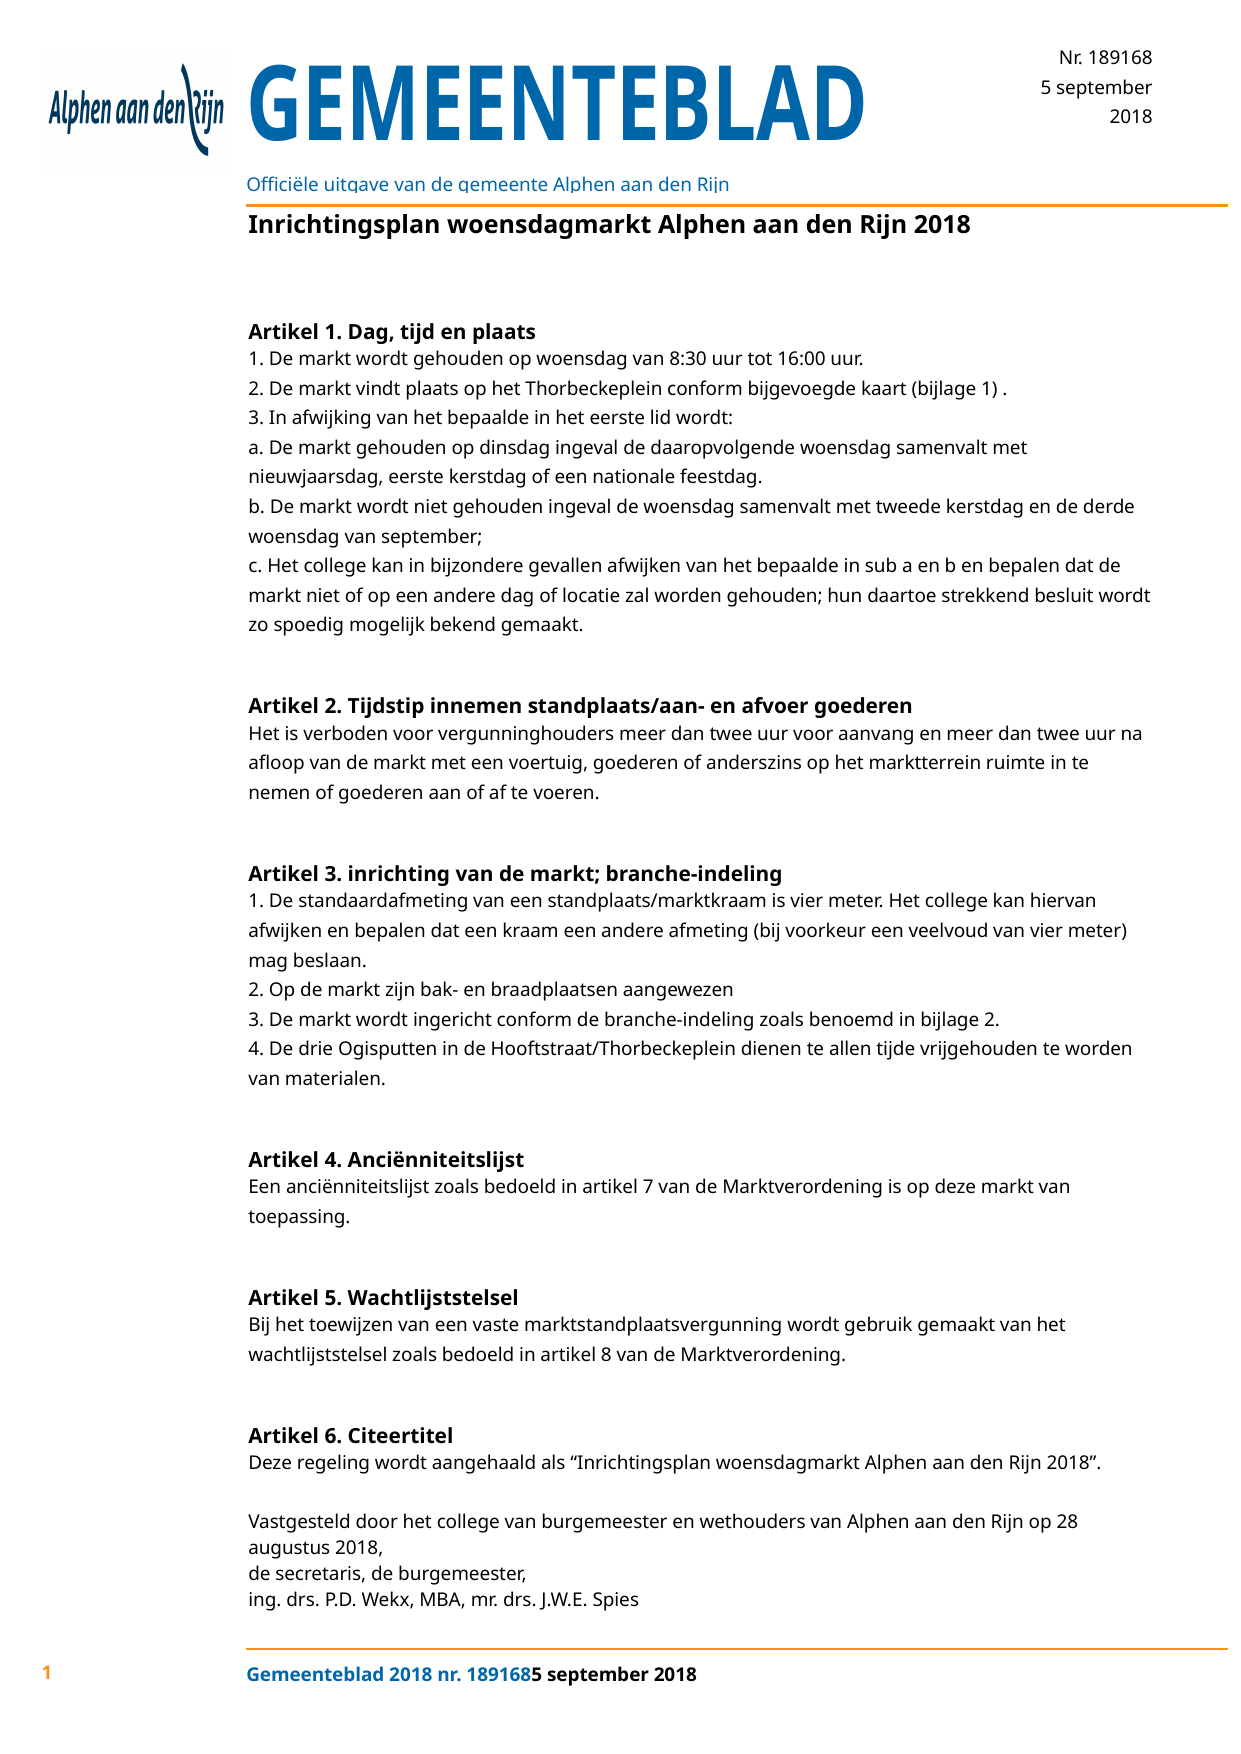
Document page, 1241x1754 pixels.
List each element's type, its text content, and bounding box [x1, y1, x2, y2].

text de secretaris, de burgemeester, [248, 1560, 1152, 1586]
text 2. Op de markt zijn bak- en braadplaatsen aangewezen [248, 976, 1152, 1002]
text Artikel 3. inrichting van de markt; branche-indeling [248, 859, 1152, 888]
text Bij het toewijzen van een vaste marktstandplaatsvergunning wordt gebruik gemaakt van het wachtlijststelsel zoals bedoeld in artikel 8 van de Marktverordening. [248, 1312, 1152, 1367]
text Deze regeling wordt aangehaald als “Inrichtingsplan woensdagmarkt Alphen aan den Rijn 2018”. [248, 1449, 1152, 1475]
text 4. De drie Ogisputten in de Hooftstraat/Thorbeckeplein dienen te allen tijde vrijgehouden te worden van materialen. [248, 1036, 1152, 1091]
text Artikel 4. Anciënniteitslijst [248, 1145, 1152, 1173]
picture [41, 47, 231, 172]
text Artikel 6. Citeertitel [248, 1421, 1152, 1449]
text 1. De markt wordt gehouden op woensdag van 8:30 uur tot 16:00 uur. [248, 345, 1152, 371]
text Artikel 5. Wachtlijststelsel [248, 1283, 1152, 1312]
text Een anciënniteitslijst zoals bedoeld in artikel 7 van de Marktverordening is op deze markt van toepassing. [248, 1173, 1152, 1229]
text ing. drs. P.D. Wekx, MBA, mr. drs. J.W.E. Spies [248, 1586, 1152, 1612]
text 2. De markt vindt plaats op het Thorbeckeplein conform bijgevoegde kaart (bijlage 1) . [248, 375, 1152, 401]
text Vastgesteld door het college van burgemeester en wethouders van Alphen aan den Rijn op 28 augustus 2018, [248, 1509, 1152, 1560]
text 3. De markt wordt ingericht conform de branche-indeling zoals benoemd in bijlage 2. [248, 1006, 1152, 1032]
text Artikel 1. Dag, tijd en plaats [248, 317, 1152, 345]
text 3. In afwijking van het bepaalde in het eerste lid wordt: [248, 404, 1152, 430]
text 1. De standaardafmeting van een standplaats/marktkraam is vier meter. Het college kan hiervan afwijken en bepalen dat een kraam een andere afmeting (bij voorkeur een veelvoud van vier meter) mag beslaan. [248, 888, 1152, 972]
text b. De markt wordt niet gehouden ingeval de woensdag samenvalt met tweede kerstdag en de derde woensdag van september; [248, 493, 1152, 548]
text Het is verboden voor vergunninghouders meer dan twee uur voor aanvang en meer dan twee uur na afloop van de markt met een voertuig, goederen of anderszins op het marktterrein ruimte in te nemen of goederen aan of af te voeren. [248, 720, 1152, 805]
text c. Het college kan in bijzondere gevallen afwijken van het bepaalde in sub a en b en bepalen dat de markt niet of op een andere dag of locatie zal worden gehouden; hun daartoe strekkend besluit wordt zo spoedig mogelijk bekend gemaakt. [248, 552, 1152, 637]
text Artikel 2. Tijdstip innemen standplaats/aan- en afvoer goederen [248, 692, 1152, 720]
text a. De markt gehouden op dinsdag ingeval de daaropvolgende woensdag samenvalt met nieuwjaarsdag, eerste kerstdag of een nationale feestdag. [248, 434, 1152, 489]
text Inrichtingsplan woensdagmarkt Alphen aan den Rijn 2018 [248, 207, 1152, 241]
